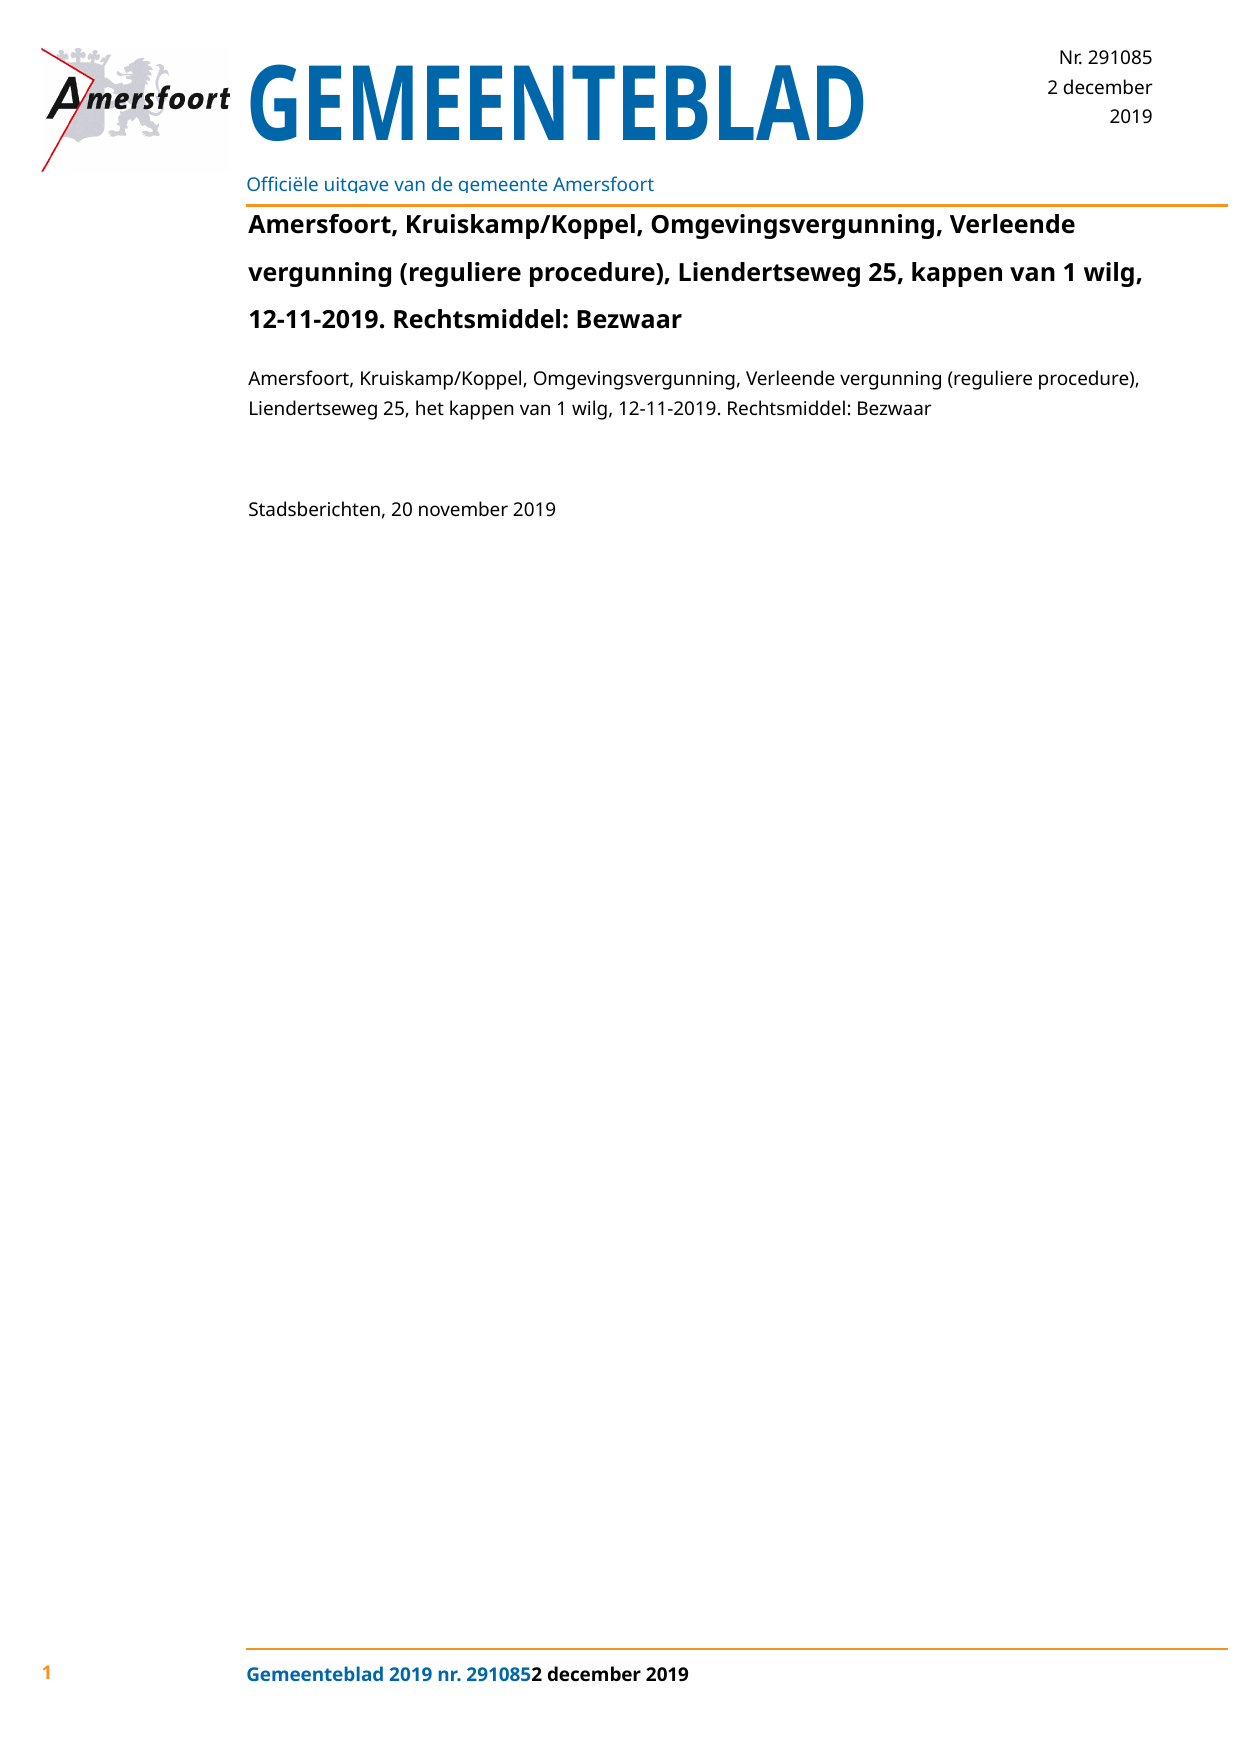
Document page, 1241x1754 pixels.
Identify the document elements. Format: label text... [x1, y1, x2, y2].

text Amersfoort, Kruiskamp/Koppel, Omgevingsvergunning, Verleende vergunning (reguliere procedure), Liendertseweg 25, kappen van 1 wilg, 12-11-2019. Rechtsmiddel: Bezwaar [248, 207, 1152, 336]
text Stadsberichten, 20 november 2019 [248, 496, 1152, 522]
picture [41, 47, 231, 172]
text Amersfoort, Kruiskamp/Koppel, Omgevingsvergunning, Verleende vergunning (reguliere procedure), Liendertseweg 25, het kappen van 1 wilg, 12-11-2019. Rechtsmiddel: Bezwaar [248, 366, 1152, 421]
